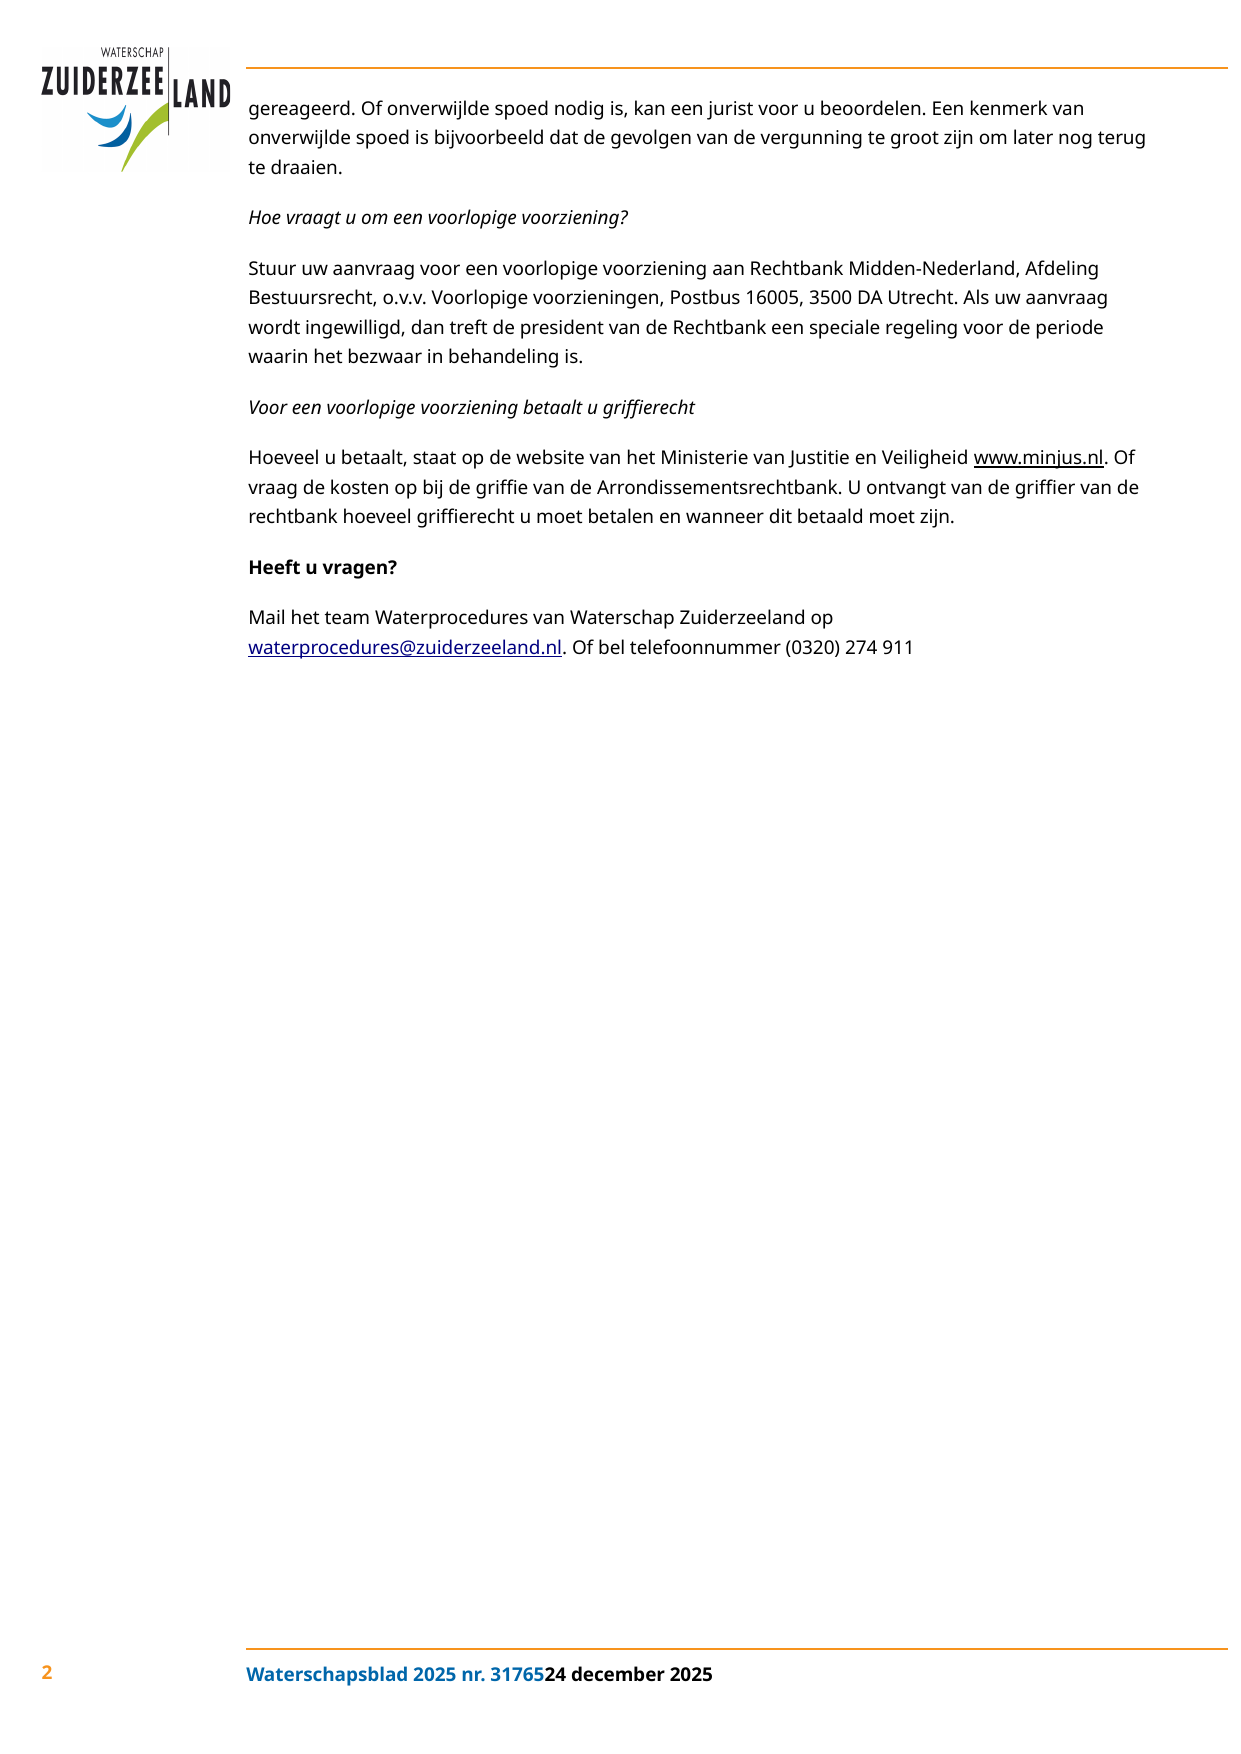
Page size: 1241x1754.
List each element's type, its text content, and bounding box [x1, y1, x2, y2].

text Heeft u vragen? [248, 554, 1152, 580]
text Stuur uw aanvraag voor een voorlopige voorziening aan Rechtbank Midden-Nederland, Afdeling Bestuursrecht, o.v.v. Voorlopige voorzieningen, Postbus 16005, 3500 DA Utrecht. Als uw aanvraag wordt ingewilligd, dan treft de president van de Rechtbank een speciale regeling voor de periode waarin het bezwaar in behandeling is. [248, 255, 1152, 369]
text Hoe vraagt u om een voorlopige voorziening? [248, 204, 1152, 230]
text gereageerd. Of onverwijlde spoed nodig is, kan een jurist voor u beoordelen. Een kenmerk van onverwijlde spoed is bijvoorbeeld dat de gevolgen van de vergunning te groot zijn om later nog terug te draaien. [248, 95, 1152, 180]
text Mail het team Waterprocedures van Waterschap Zuiderzeeland op waterprocedures@zuiderzeeland.nl. Of bel telefoonnummer (0320) 274 911 [248, 604, 1152, 660]
picture [41, 47, 231, 172]
text Hoeveel u betaalt, staat op de website van het Ministerie van Justitie en Veiligheid www.minjus.nl. Of vraag de kosten op bij de griffie van de Arrondissementsrechtbank. U ontvangt van de griffier van de rechtbank hoeveel griffierecht u moet betalen en wanneer dit betaald moet zijn. [248, 444, 1152, 529]
text Voor een voorlopige voorziening betaalt u griffierecht [248, 394, 1152, 420]
